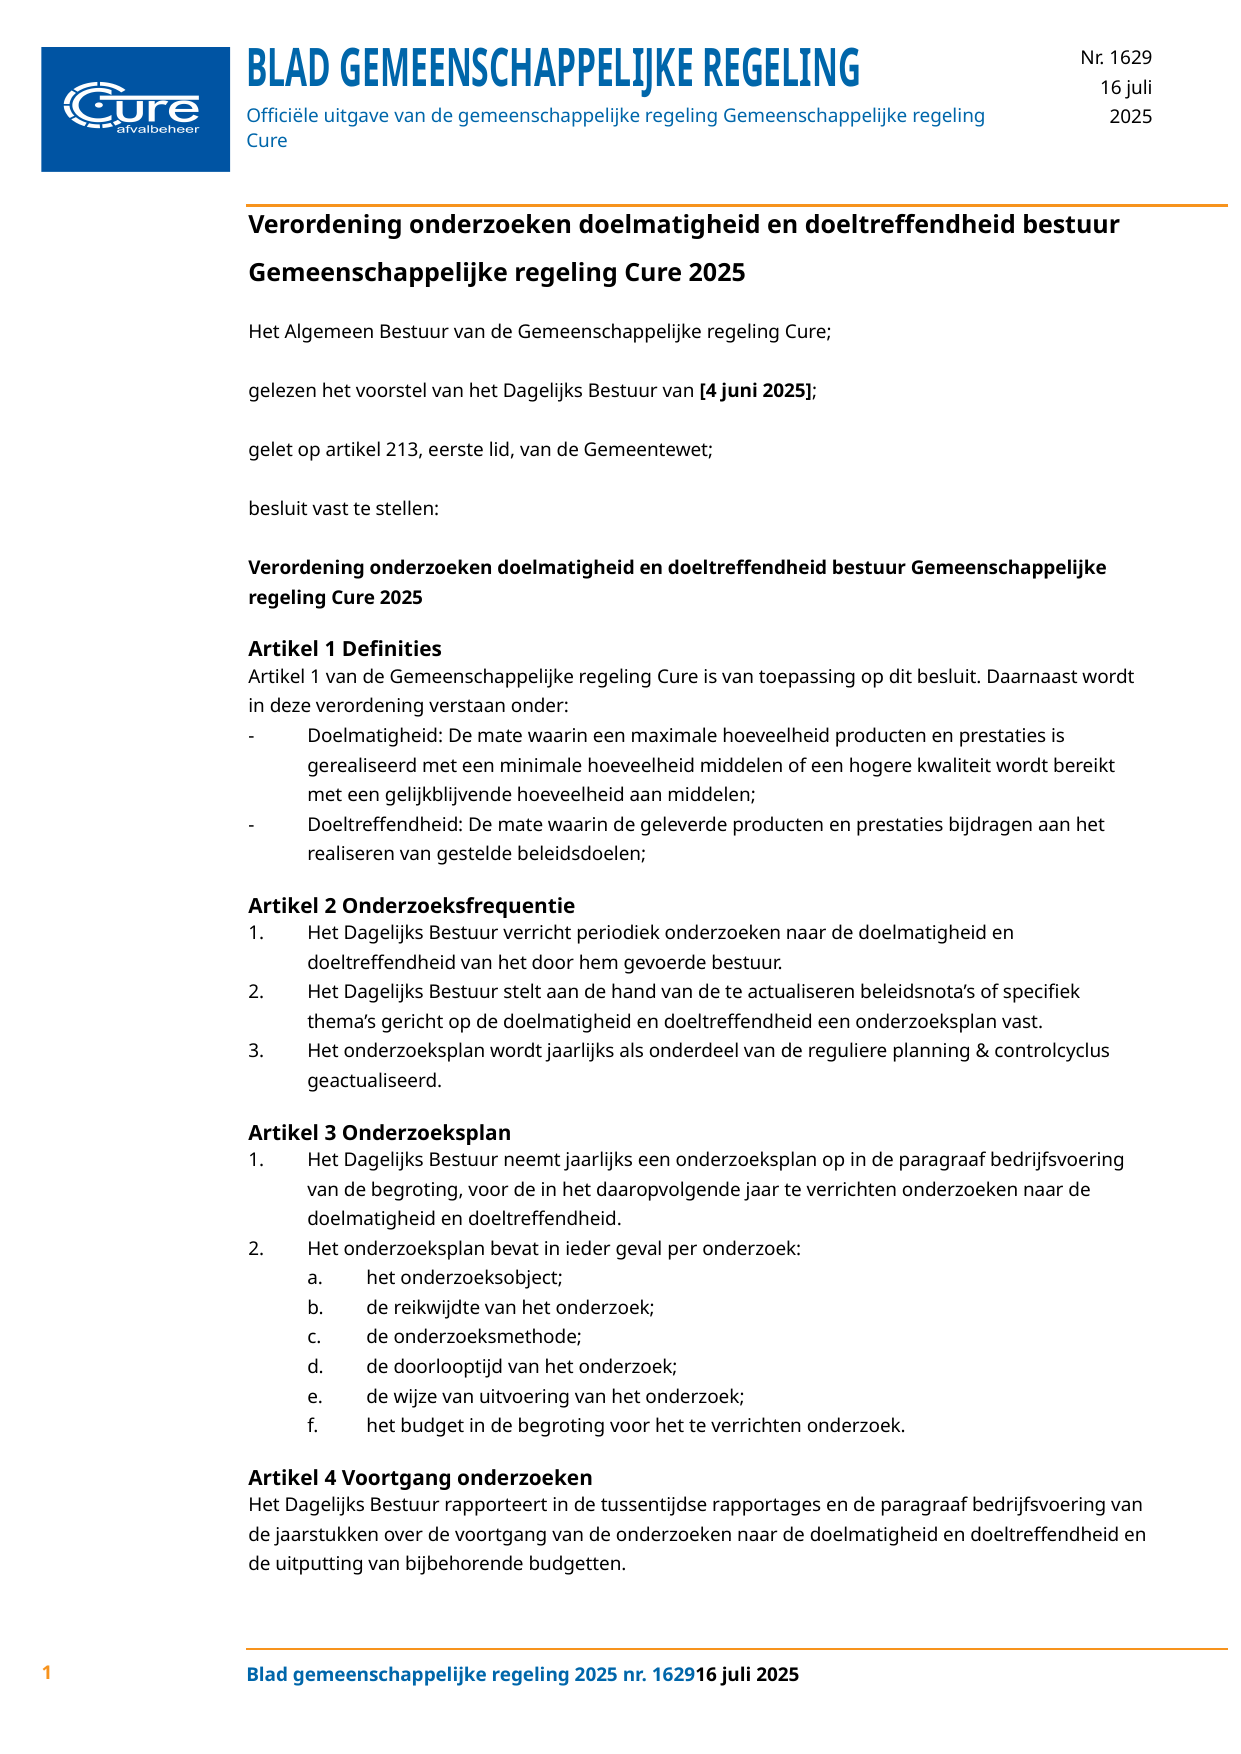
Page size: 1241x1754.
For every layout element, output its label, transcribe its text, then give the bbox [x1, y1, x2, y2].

text besluit vast te stellen: [248, 495, 1152, 521]
text Verordening onderzoeken doelmatigheid en doeltreffendheid bestuur Gemeenschappelijke regeling Cure 2025 [248, 554, 1152, 610]
text gelet op artikel 213, eerste lid, van de Gemeentewet; [248, 436, 1152, 462]
text gelezen het voorstel van het Dagelijks Bestuur van [4 juni 2025]; [248, 377, 1152, 403]
text Artikel 2 Onderzoeksfrequentie [248, 891, 1152, 919]
list de reikwijdte van het onderzoek; [307, 1294, 1152, 1320]
list Het Dagelijks Bestuur verricht periodiek onderzoeken naar de doelmatigheid en doeltreffendheid van het door hem gevoerde bestuur. [248, 919, 1152, 975]
list Het Dagelijks Bestuur stelt aan de hand van de te actualiseren beleidsnota’s of specifiek thema’s gericht op de doelmatigheid en doeltreffendheid een onderzoeksplan vast. [248, 978, 1152, 1034]
list de wijze van uitvoering van het onderzoek; [307, 1383, 1152, 1408]
text Artikel 3 Onderzoeksplan [248, 1118, 1152, 1146]
list Het Dagelijks Bestuur neemt jaarlijks een onderzoeksplan op in de paragraaf bedrijfsvoering van de begroting, voor de in het daaropvolgende jaar te verrichten onderzoeken naar de doelmatigheid en doeltreffendheid. [248, 1146, 1152, 1231]
picture [41, 47, 231, 172]
list de onderzoeksmethode; [307, 1324, 1152, 1349]
list Het onderzoeksplan wordt jaarlijks als onderdeel van de reguliere planning & controlcyclus geactualiseerd. [248, 1038, 1152, 1093]
text Verordening onderzoeken doelmatigheid en doeltreffendheid bestuur Gemeenschappelijke regeling Cure 2025 [248, 207, 1152, 288]
list het onderzoeksobject; [307, 1264, 1152, 1290]
list het budget in de begroting voor het te verrichten onderzoek. [307, 1412, 1152, 1438]
list Doelmatigheid: De mate waarin een maximale hoeveelheid producten en prestaties is gerealiseerd met een minimale hoeveelheid middelen of een hogere kwaliteit wordt bereikt met een gelijkblijvende hoeveelheid aan middelen; [248, 722, 1152, 807]
text Het Algemeen Bestuur van de Gemeenschappelijke regeling Cure; [248, 318, 1152, 344]
text Artikel 4 Voortgang onderzoeken [248, 1463, 1152, 1491]
text Artikel 1 Definities [248, 634, 1152, 663]
list Het onderzoeksplan bevat in ieder geval per onderzoek: [248, 1235, 1152, 1261]
text Het Dagelijks Bestuur rapporteert in de tussentijdse rapportages en de paragraaf bedrijfsvoering van de jaarstukken over de voortgang van de onderzoeken naar de doelmatigheid en doeltreffendheid en de uitputting van bijbehorende budgetten. [248, 1491, 1152, 1576]
list de doorlooptijd van het onderzoek; [307, 1353, 1152, 1379]
text Artikel 1 van de Gemeenschappelijke regeling Cure is van toepassing op dit besluit. Daarnaast wordt in deze verordening verstaan onder: [248, 663, 1152, 718]
list Doeltreffendheid: De mate waarin de geleverde producten en prestaties bijdragen aan het realiseren van gestelde beleidsdoelen; [248, 811, 1152, 866]
